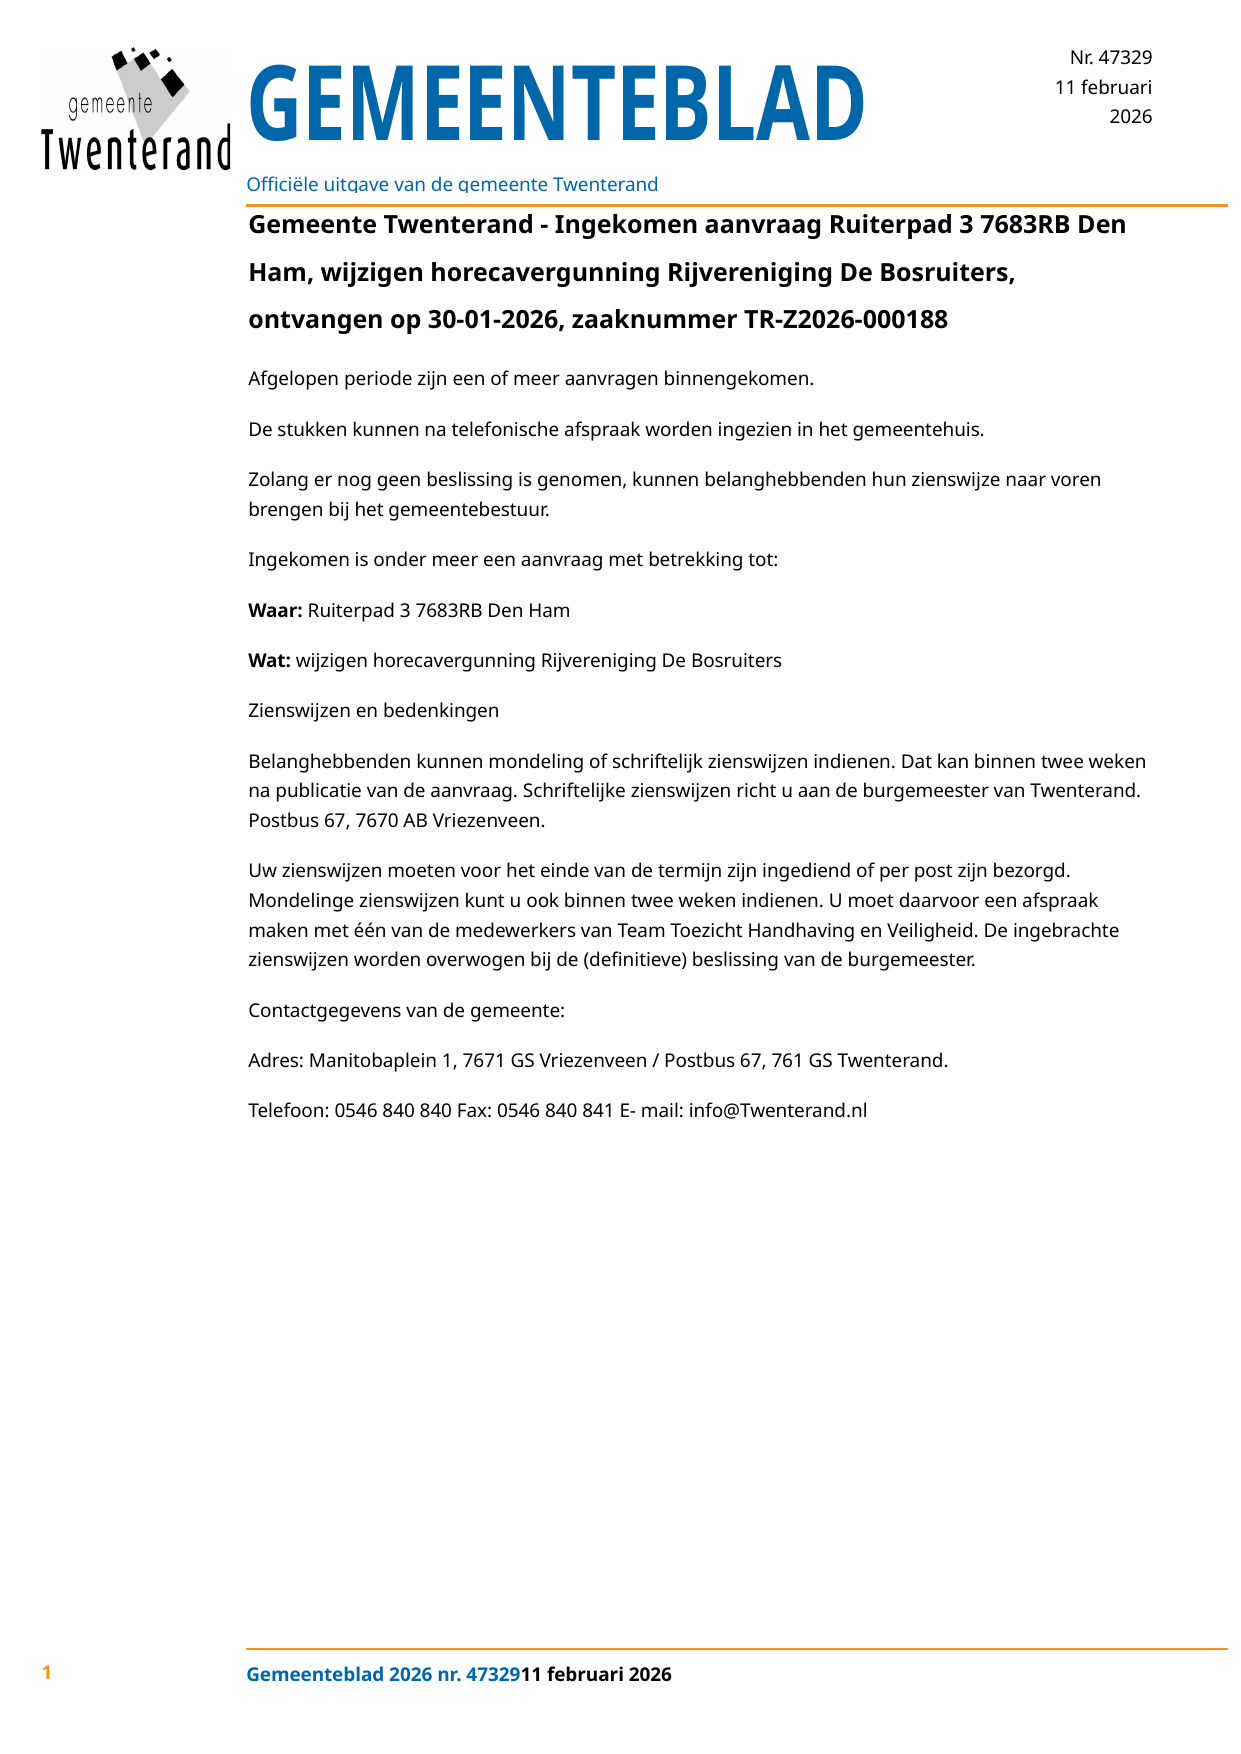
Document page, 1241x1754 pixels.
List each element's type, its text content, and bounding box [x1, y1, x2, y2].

text Zienswijzen en bedenkingen [248, 698, 1152, 723]
text Gemeente Twenterand - Ingekomen aanvraag Ruiterpad 3 7683RB Den Ham, wijzigen horecavergunning Rijvereniging De Bosruiters, ontvangen op 30-01-2026, zaaknummer TR-Z2026-000188 [248, 207, 1152, 336]
text Uw zienswijzen moeten voor het einde van de termijn zijn ingediend of per post zijn bezorgd. Mondelinge zienswijzen kunt u ook binnen twee weken indienen. U moet daarvoor een afspraak maken met één van de medewerkers van Team Toezicht Handhaving en Veiligheid. De ingebrachte zienswijzen worden overwogen bij de (definitieve) beslissing van de burgemeester. [248, 858, 1152, 972]
text Afgelopen periode zijn een of meer aanvragen binnengekomen. [248, 366, 1152, 391]
text Ingekomen is onder meer een aanvraag met betrekking tot: [248, 546, 1152, 572]
text Adres: Manitobaplein 1, 7671 GS Vriezenveen / Postbus 67, 761 GS Twenterand. [248, 1047, 1152, 1073]
text Zolang er nog geen beslissing is genomen, kunnen belanghebbenden hun zienswijze naar voren brengen bij het gemeentebestuur. [248, 466, 1152, 522]
text Contactgegevens van de gemeente: [248, 997, 1152, 1022]
text Belanghebbenden kunnen mondeling of schriftelijk zienswijzen indienen. Dat kan binnen twee weken na publicatie van de aanvraag. Schriftelijke zienswijzen richt u aan de burgemeester van Twenterand. Postbus 67, 7670 AB Vriezenveen. [248, 748, 1152, 833]
text Telefoon: 0546 840 840 Fax: 0546 840 841 E- mail: info@Twenterand.nl [248, 1098, 1152, 1123]
text De stukken kunnen na telefonische afspraak worden ingezien in het gemeentehuis. [248, 416, 1152, 442]
text Waar: Ruiterpad 3 7683RB Den Ham [248, 597, 1152, 622]
picture [41, 47, 231, 172]
text Wat: wijzigen horecavergunning Rijvereniging De Bosruiters [248, 647, 1152, 673]
